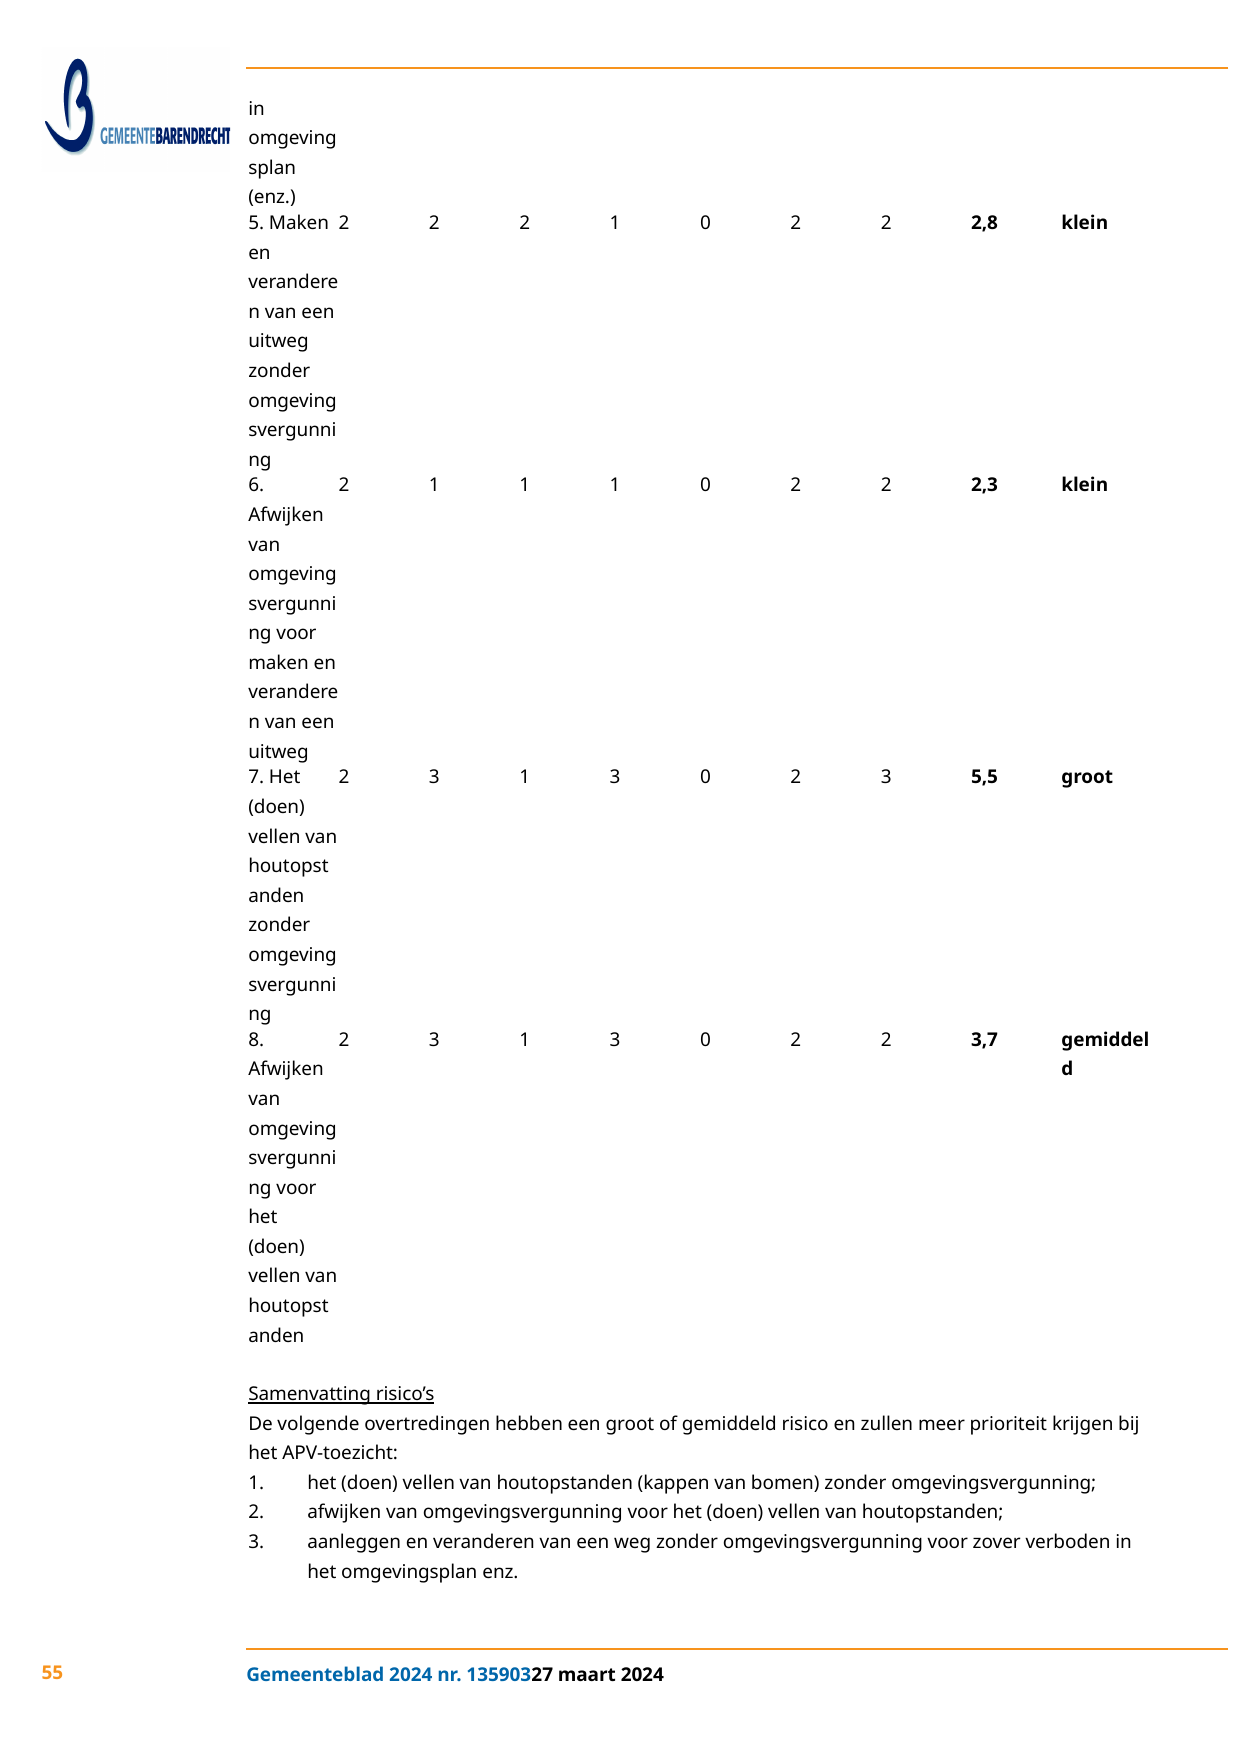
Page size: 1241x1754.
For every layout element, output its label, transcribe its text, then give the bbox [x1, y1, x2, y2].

table_cell [1061, 95, 1152, 209]
table_cell 1 [609, 472, 700, 764]
table_cell 3,7 [971, 1026, 1061, 1348]
table_cell 3 [609, 764, 700, 1026]
table_cell 1 [609, 209, 700, 472]
table_cell 0 [700, 1026, 790, 1348]
table_cell 2 [338, 472, 429, 764]
table_cell [881, 95, 971, 209]
table_cell 2 [881, 209, 971, 472]
table_cell 0 [700, 472, 790, 764]
list afwijken van omgevingsvergunning voor het (doen) vellen van houtopstanden; [248, 1499, 1152, 1524]
table_cell 1 [429, 472, 519, 764]
table_cell klein [1061, 209, 1152, 472]
table_cell 2 [338, 209, 429, 472]
table_cell 3 [881, 764, 971, 1026]
table_cell 2 [790, 472, 881, 764]
table_cell 3 [429, 1026, 519, 1348]
table_cell [700, 95, 790, 209]
text De volgende overtredingen hebben een groot of gemiddeld risico en zullen meer prioriteit krijgen bij het APV-toezicht: [248, 1410, 1152, 1465]
table_cell 2 [790, 764, 881, 1026]
table_cell 5. Maken en veranderen van een uitweg zonder omgevingsvergunning [248, 209, 338, 472]
table_cell in omgevingsplan (enz.) [248, 95, 338, 209]
table_cell [338, 95, 429, 209]
table_cell 8. Afwijken van omgevingsvergunning voor het (doen) vellen van houtopstanden [248, 1026, 338, 1348]
table_cell 2 [519, 209, 609, 472]
table_cell 1 [519, 764, 609, 1026]
table_cell 1 [519, 1026, 609, 1348]
table_cell [971, 95, 1061, 209]
table_cell 2,8 [971, 209, 1061, 472]
table_cell [429, 95, 519, 209]
table_cell 2 [790, 1026, 881, 1348]
table_cell 2 [790, 209, 881, 472]
table_cell [609, 95, 700, 209]
table_cell 2 [881, 472, 971, 764]
table_cell 1 [519, 472, 609, 764]
list aanleggen en veranderen van een weg zonder omgevingsvergunning voor zover verboden in het omgevingsplan enz. [248, 1528, 1152, 1584]
table_cell 3 [609, 1026, 700, 1348]
table_cell groot [1061, 764, 1152, 1026]
table_cell [519, 95, 609, 209]
list het (doen) vellen van houtopstanden (kappen van bomen) zonder omgevingsvergunning; [248, 1469, 1152, 1495]
table_cell klein [1061, 472, 1152, 764]
table_cell 2 [881, 1026, 971, 1348]
table_cell 0 [700, 764, 790, 1026]
table_cell 2 [429, 209, 519, 472]
table_cell 7. Het (doen) vellen van houtopstanden zonder omgevingsvergunning [248, 764, 338, 1026]
picture [41, 47, 231, 172]
text Samenvatting risico’s [248, 1380, 1152, 1406]
table_cell 2,3 [971, 472, 1061, 764]
table_cell 2 [338, 1026, 429, 1348]
table_cell 5,5 [971, 764, 1061, 1026]
table_cell gemiddeld [1061, 1026, 1152, 1348]
table_cell 0 [700, 209, 790, 472]
table_cell 3 [429, 764, 519, 1026]
table_cell 2 [338, 764, 429, 1026]
table_cell 6. Afwijken van omgevingsvergunning voor maken en veranderen van een uitweg [248, 472, 338, 764]
table_cell [790, 95, 881, 209]
